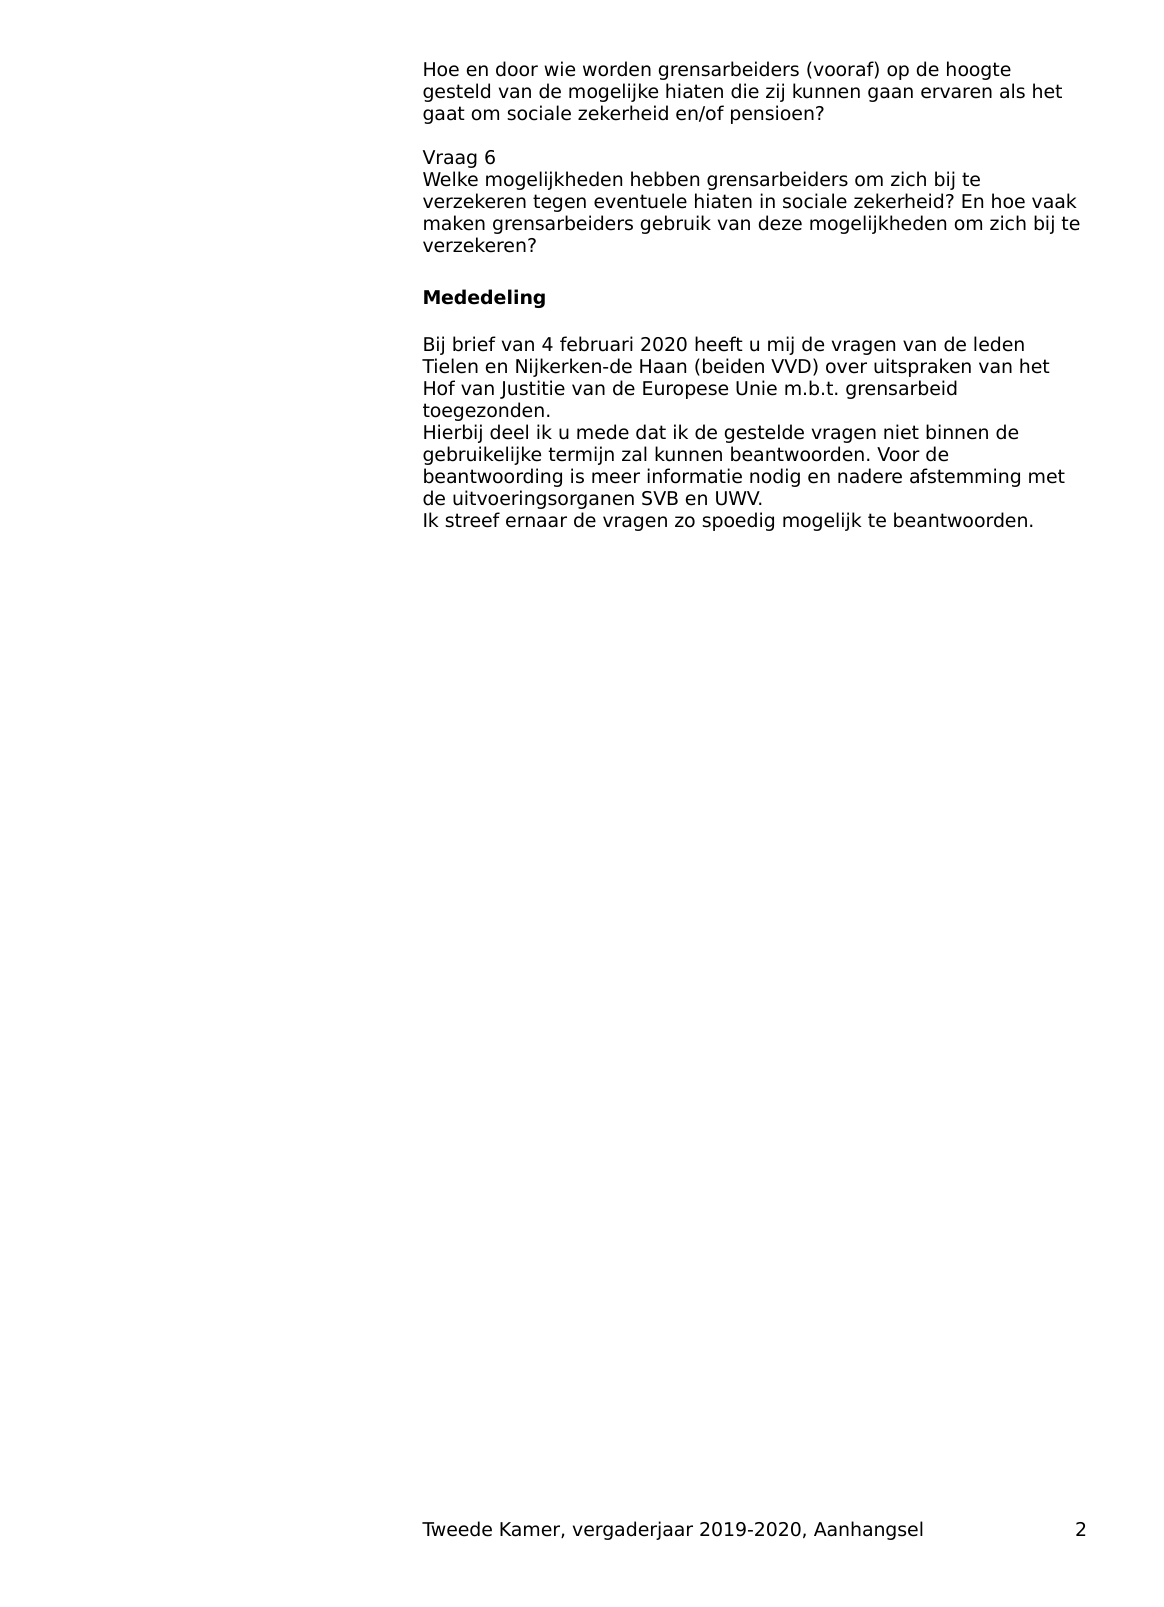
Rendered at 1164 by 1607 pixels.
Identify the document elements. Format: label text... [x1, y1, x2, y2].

text Welke mogelijkheden hebben grensarbeiders om zich bij te verzekeren tegen eventuele hiaten in sociale zekerheid? En hoe vaak maken grensarbeiders gebruik van deze mogelijkheden om zich bij te verzekeren? [422, 169, 1087, 257]
text Hierbij deel ik u mede dat ik de gestelde vragen niet binnen de gebruikelijke termijn zal kunnen beantwoorden. Voor de beantwoording is meer informatie nodig en nadere afstemming met de uitvoeringsorganen SVB en UWV. [422, 422, 1087, 510]
text Bij brief van 4 februari 2020 heeft u mij de vragen van de leden Tielen en Nijkerken-de Haan (beiden VVD) over uitspraken van het Hof van Justitie van de Europese Unie m.b.t. grensarbeid toegezonden. [422, 334, 1087, 422]
text Hoe en door wie worden grensarbeiders (vooraf) op de hoogte gesteld van de mogelijke hiaten die zij kunnen gaan ervaren als het gaat om sociale zekerheid en/of pensioen? [422, 59, 1087, 125]
text Ik streef ernaar de vragen zo spoedig mogelijk te beantwoorden. [422, 510, 1087, 532]
text Vraag 6 [422, 147, 1087, 169]
subtitle Mededeling [422, 287, 1087, 309]
